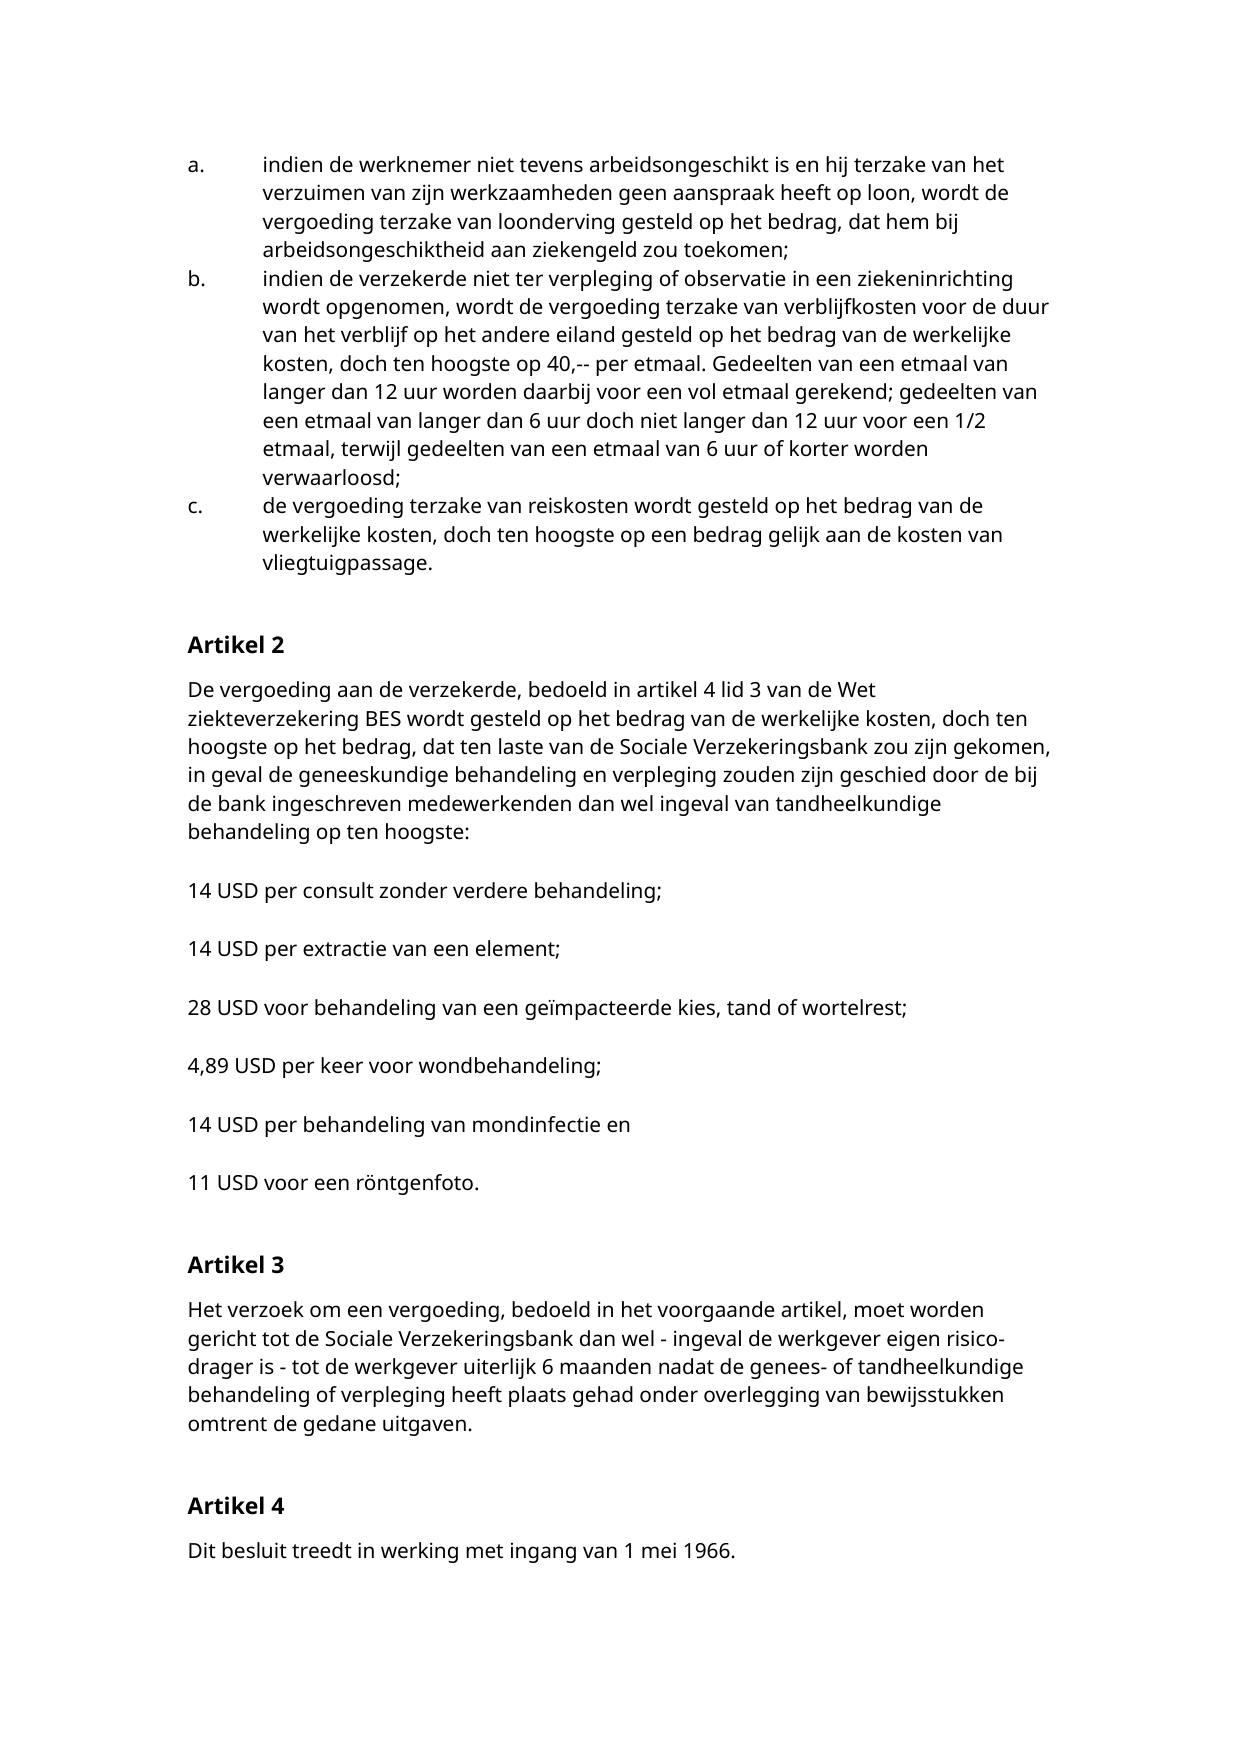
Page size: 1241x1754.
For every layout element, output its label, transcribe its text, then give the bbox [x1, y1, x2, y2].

text Het verzoek om een vergoeding, bedoeld in het voorgaande artikel, moet worden gericht tot de Sociale Verzekeringsbank dan wel - ingeval de werkgever eigen risico-drager is - tot de werkgever uiterlijk 6 maanden nadat de genees- of tandheelkundige behandeling of verpleging heeft plaats gehad onder overlegging van bewijsstukken omtrent de gedane uitgaven. [187, 1295, 1053, 1437]
text 14 USD per extractie van een element; [187, 934, 1053, 963]
text 11 USD voor een röntgenfoto. [187, 1168, 1053, 1197]
text Dit besluit treedt in werking met ingang van 1 mei 1966. [187, 1536, 1053, 1565]
subtitle Artikel 3 [187, 1249, 1053, 1280]
list indien de verzekerde niet ter verpleging of observatie in een ziekeninrichting wordt opgenomen, wordt de vergoeding terzake van verblijfkosten voor de duur van het verblijf op het andere eiland gesteld op het bedrag van de werkelijke kosten, doch ten hoogste op 40,-- per etmaal. Gedeelten van een etmaal van langer dan 12 uur worden daarbij voor een vol etmaal gerekend; gedeelten van een etmaal van langer dan 6 uur doch niet langer dan 12 uur voor een 1/2 etmaal, terwijl gedeelten van een etmaal van 6 uur of korter worden verwaarloosd; [187, 264, 1053, 491]
subtitle Artikel 4 [187, 1490, 1053, 1521]
text 28 USD voor behandeling van een geïmpacteerde kies, tand of wortelrest; [187, 993, 1053, 1021]
list de vergoeding terzake van reiskosten wordt gesteld op het bedrag van de werkelijke kosten, doch ten hoogste op een bedrag gelijk aan de kosten van vliegtuigpassage. [187, 491, 1053, 577]
list indien de werknemer niet tevens arbeidsongeschikt is en hij terzake van het verzuimen van zijn werkzaamheden geen aanspraak heeft op loon, wordt de vergoeding terzake van loonderving gesteld op het bedrag, dat hem bij arbeidsongeschiktheid aan ziekengeld zou toekomen; [187, 150, 1053, 264]
text 4,89 USD per keer voor wondbehandeling; [187, 1051, 1053, 1080]
subtitle Artikel 2 [187, 629, 1053, 660]
text 14 USD per consult zonder verdere behandeling; [187, 876, 1053, 904]
text 14 USD per behandeling van mondinfectie en [187, 1110, 1053, 1138]
text De vergoeding aan de verzekerde, bedoeld in artikel 4 lid 3 van de Wet ziekteverzekering BES wordt gesteld op het bedrag van de werkelijke kosten, doch ten hoogste op het bedrag, dat ten laste van de Sociale Verzekeringsbank zou zijn gekomen, in geval de geneeskundige behandeling en verpleging zouden zijn geschied door de bij de bank ingeschreven medewerkenden dan wel ingeval van tandheelkundige behandeling op ten hoogste: [187, 675, 1053, 846]
